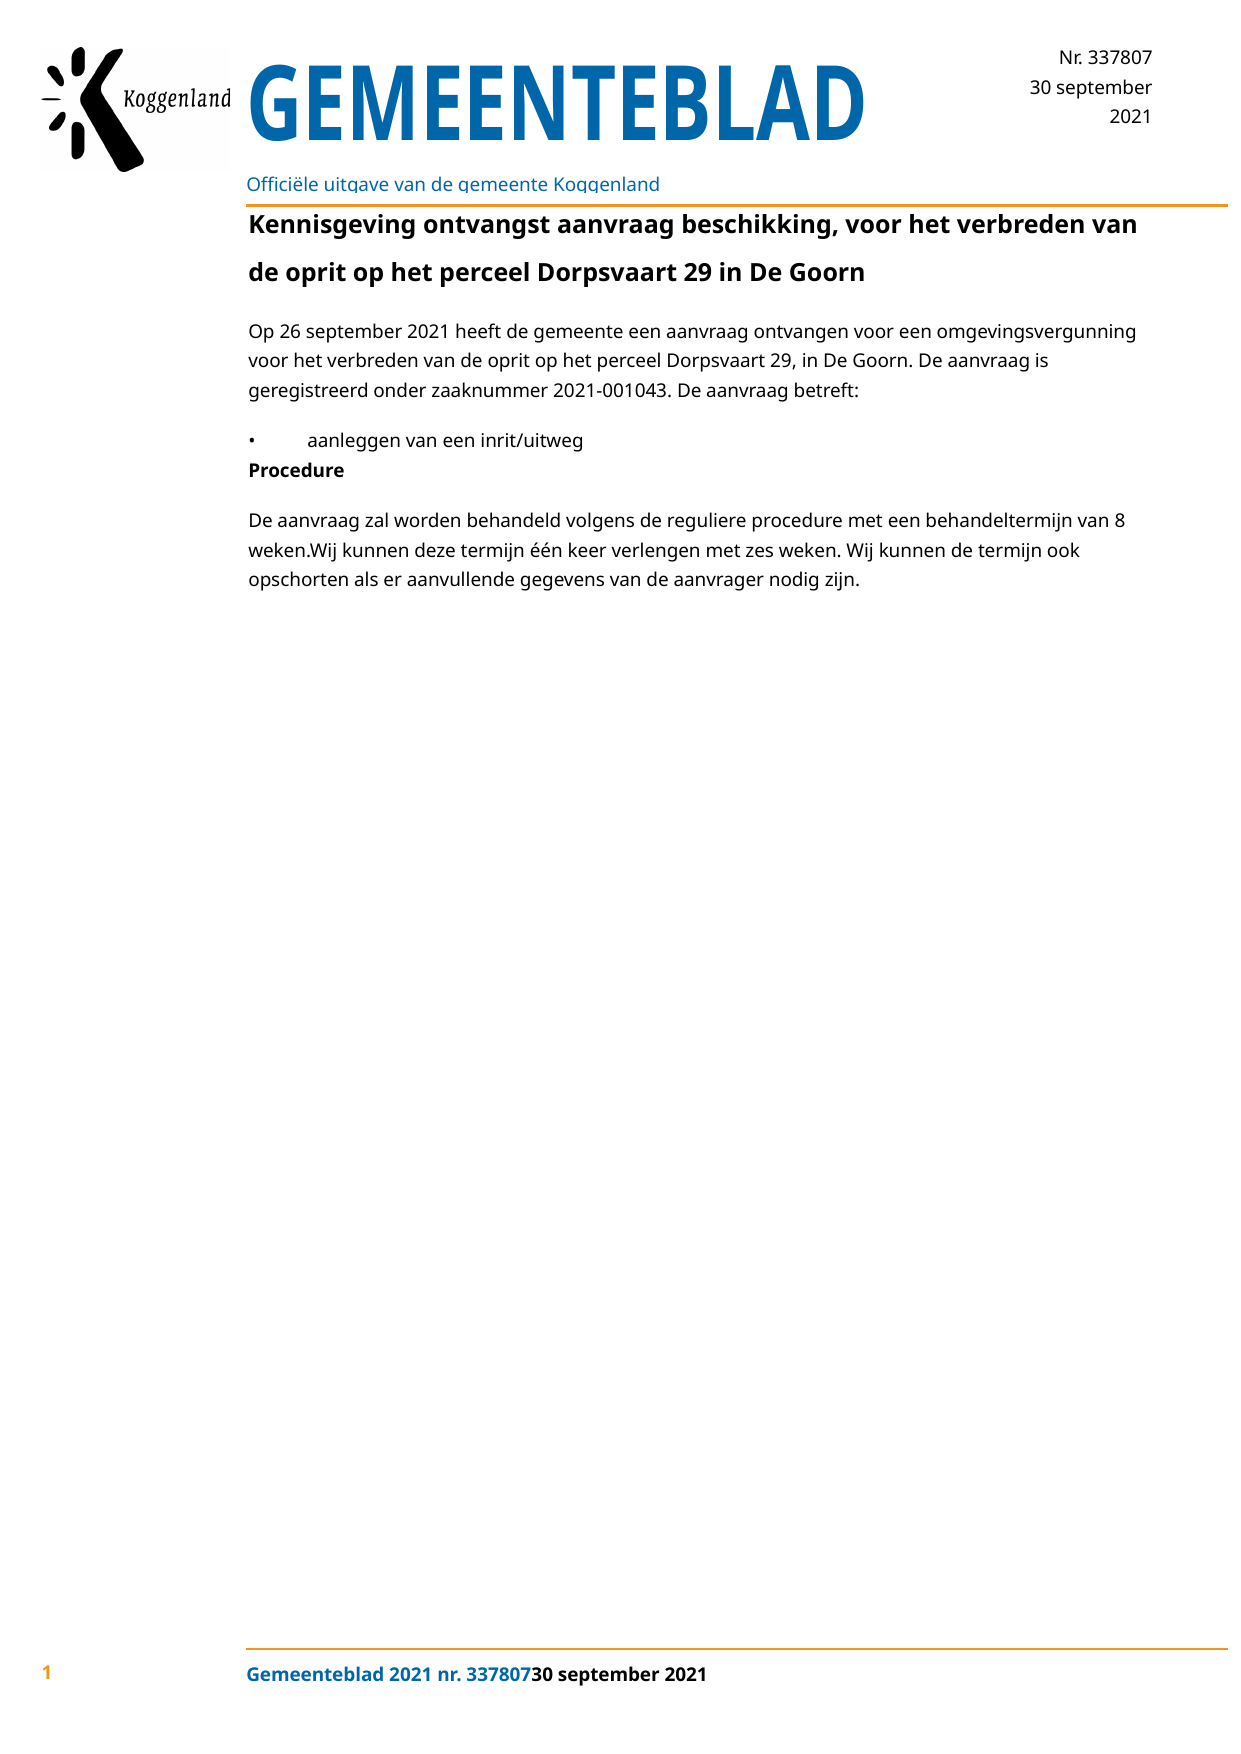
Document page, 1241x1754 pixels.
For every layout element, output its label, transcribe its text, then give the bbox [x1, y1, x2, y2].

text De aanvraag zal worden behandeld volgens de reguliere procedure met een behandeltermijn van 8 weken.Wij kunnen deze termijn één keer verlengen met zes weken. Wij kunnen de termijn ook opschorten als er aanvullende gegevens van de aanvrager nodig zijn. [248, 507, 1152, 592]
text Kennisgeving ontvangst aanvraag beschikking, voor het verbreden van de oprit op het perceel Dorpsvaart 29 in De Goorn [248, 207, 1152, 288]
text Op 26 september 2021 heeft de gemeente een aanvraag ontvangen voor een omgevingsvergunning voor het verbreden van de oprit op het perceel Dorpsvaart 29, in De Goorn. De aanvraag is geregistreerd onder zaaknummer 2021-001043. De aanvraag betreft: [248, 318, 1152, 403]
picture [41, 47, 231, 172]
list aanleggen van een inrit/uitweg [248, 427, 1152, 453]
text Procedure [248, 457, 1152, 483]
